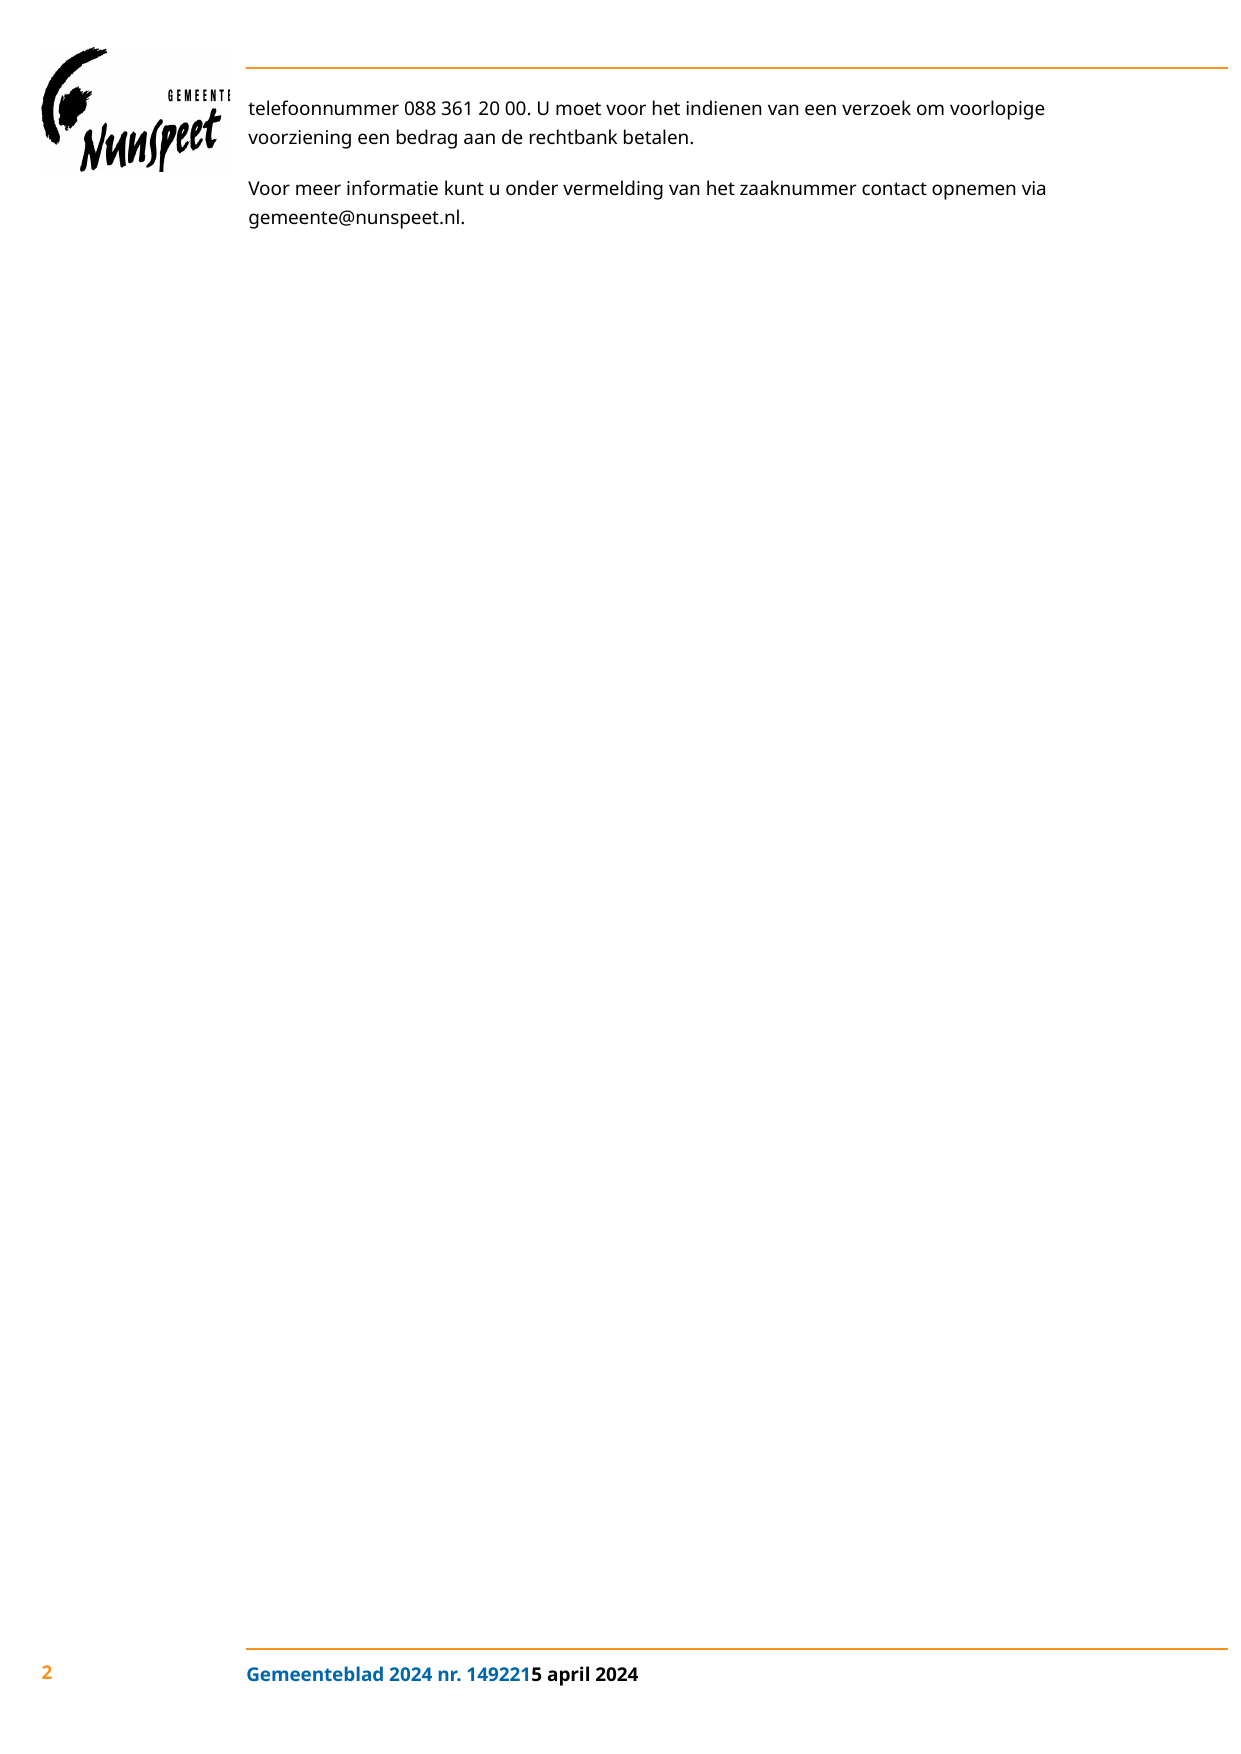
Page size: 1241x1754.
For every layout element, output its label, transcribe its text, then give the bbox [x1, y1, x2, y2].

picture [41, 47, 231, 172]
text telefoonnummer 088 361 20 00. U moet voor het indienen van een verzoek om voorlopige voorziening een bedrag aan de rechtbank betalen. [248, 95, 1152, 150]
text Voor meer informatie kunt u onder vermelding van het zaaknummer contact opnemen via gemeente@nunspeet.nl. [248, 175, 1152, 230]
